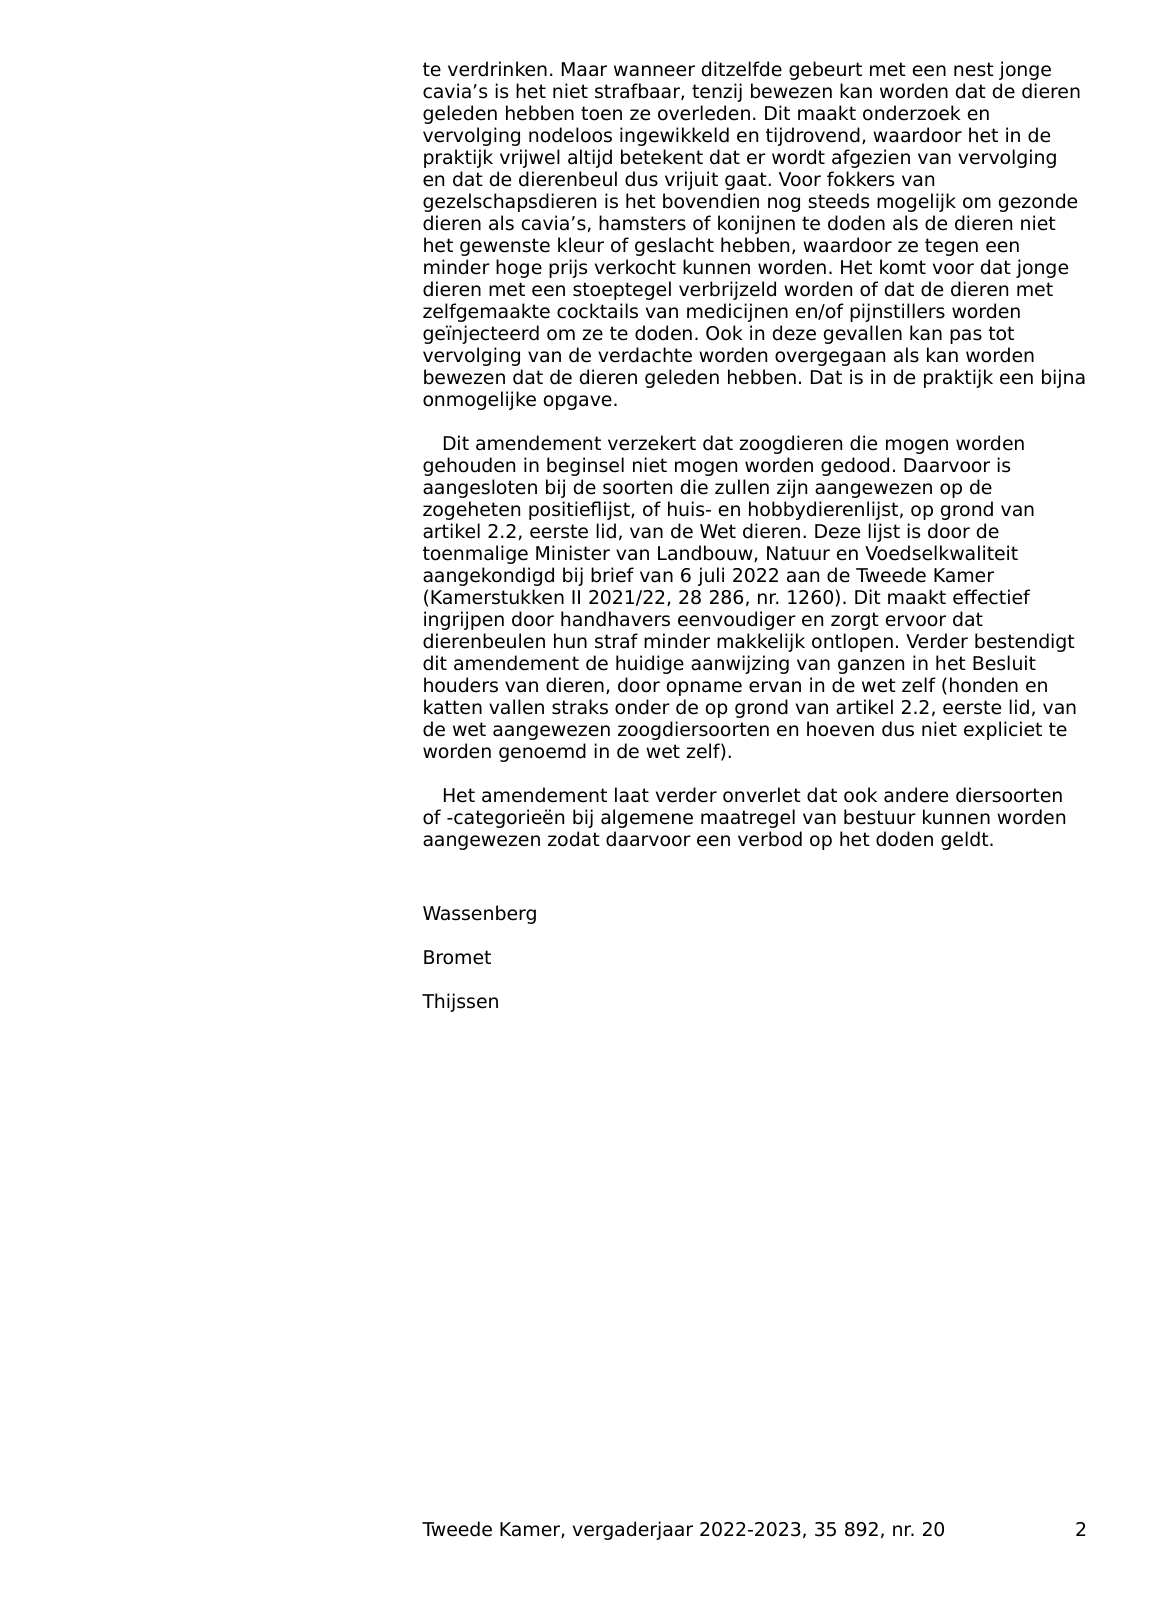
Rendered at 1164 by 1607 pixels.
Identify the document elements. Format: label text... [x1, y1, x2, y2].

text Wassenberg Bromet Thijssen [422, 881, 1087, 1013]
text Dit amendement verzekert dat zoogdieren die mogen worden gehouden in beginsel niet mogen worden gedood. Daarvoor is aangesloten bij de soorten die zullen zijn aangewezen op de zogeheten positieflijst, of huis- en hobbydierenlijst, op grond van artikel 2.2, eerste lid, van de Wet dieren. Deze lijst is door de toenmalige Minister van Landbouw, Natuur en Voedselkwaliteit aangekondigd bij brief van 6 juli 2022 aan de Tweede Kamer (Kamerstukken II 2021/22, 28 286, nr. 1260). Dit maakt effectief ingrijpen door handhavers eenvoudiger en zorgt ervoor dat dierenbeulen hun straf minder makkelijk ontlopen. Verder bestendigt dit amendement de huidige aanwijzing van ganzen in het Besluit houders van dieren, door opname ervan in de wet zelf (honden en katten vallen straks onder de op grond van artikel 2.2, eerste lid, van de wet aangewezen zoogdiersoorten en hoeven dus niet expliciet te worden genoemd in de wet zelf). [422, 433, 1087, 763]
text te verdrinken. Maar wanneer ditzelfde gebeurt met een nest jonge cavia’s is het niet strafbaar, tenzij bewezen kan worden dat de dieren geleden hebben toen ze overleden. Dit maakt onderzoek en vervolging nodeloos ingewikkeld en tijdrovend, waardoor het in de praktijk vrijwel altijd betekent dat er wordt afgezien van vervolging en dat de dierenbeul dus vrijuit gaat. Voor fokkers van gezelschapsdieren is het bovendien nog steeds mogelijk om gezonde dieren als cavia’s, hamsters of konijnen te doden als de dieren niet het gewenste kleur of geslacht hebben, waardoor ze tegen een minder hoge prijs verkocht kunnen worden. Het komt voor dat jonge dieren met een stoeptegel verbrijzeld worden of dat de dieren met zelfgemaakte cocktails van medicijnen en/of pijnstillers worden geïnjecteerd om ze te doden. Ook in deze gevallen kan pas tot vervolging van de verdachte worden overgegaan als kan worden bewezen dat de dieren geleden hebben. Dat is in de praktijk een bijna onmogelijke opgave. [422, 59, 1087, 411]
text Het amendement laat verder onverlet dat ook andere diersoorten of -categorieën bij algemene maatregel van bestuur kunnen worden aangewezen zodat daarvoor een verbod op het doden geldt. [422, 785, 1087, 851]
